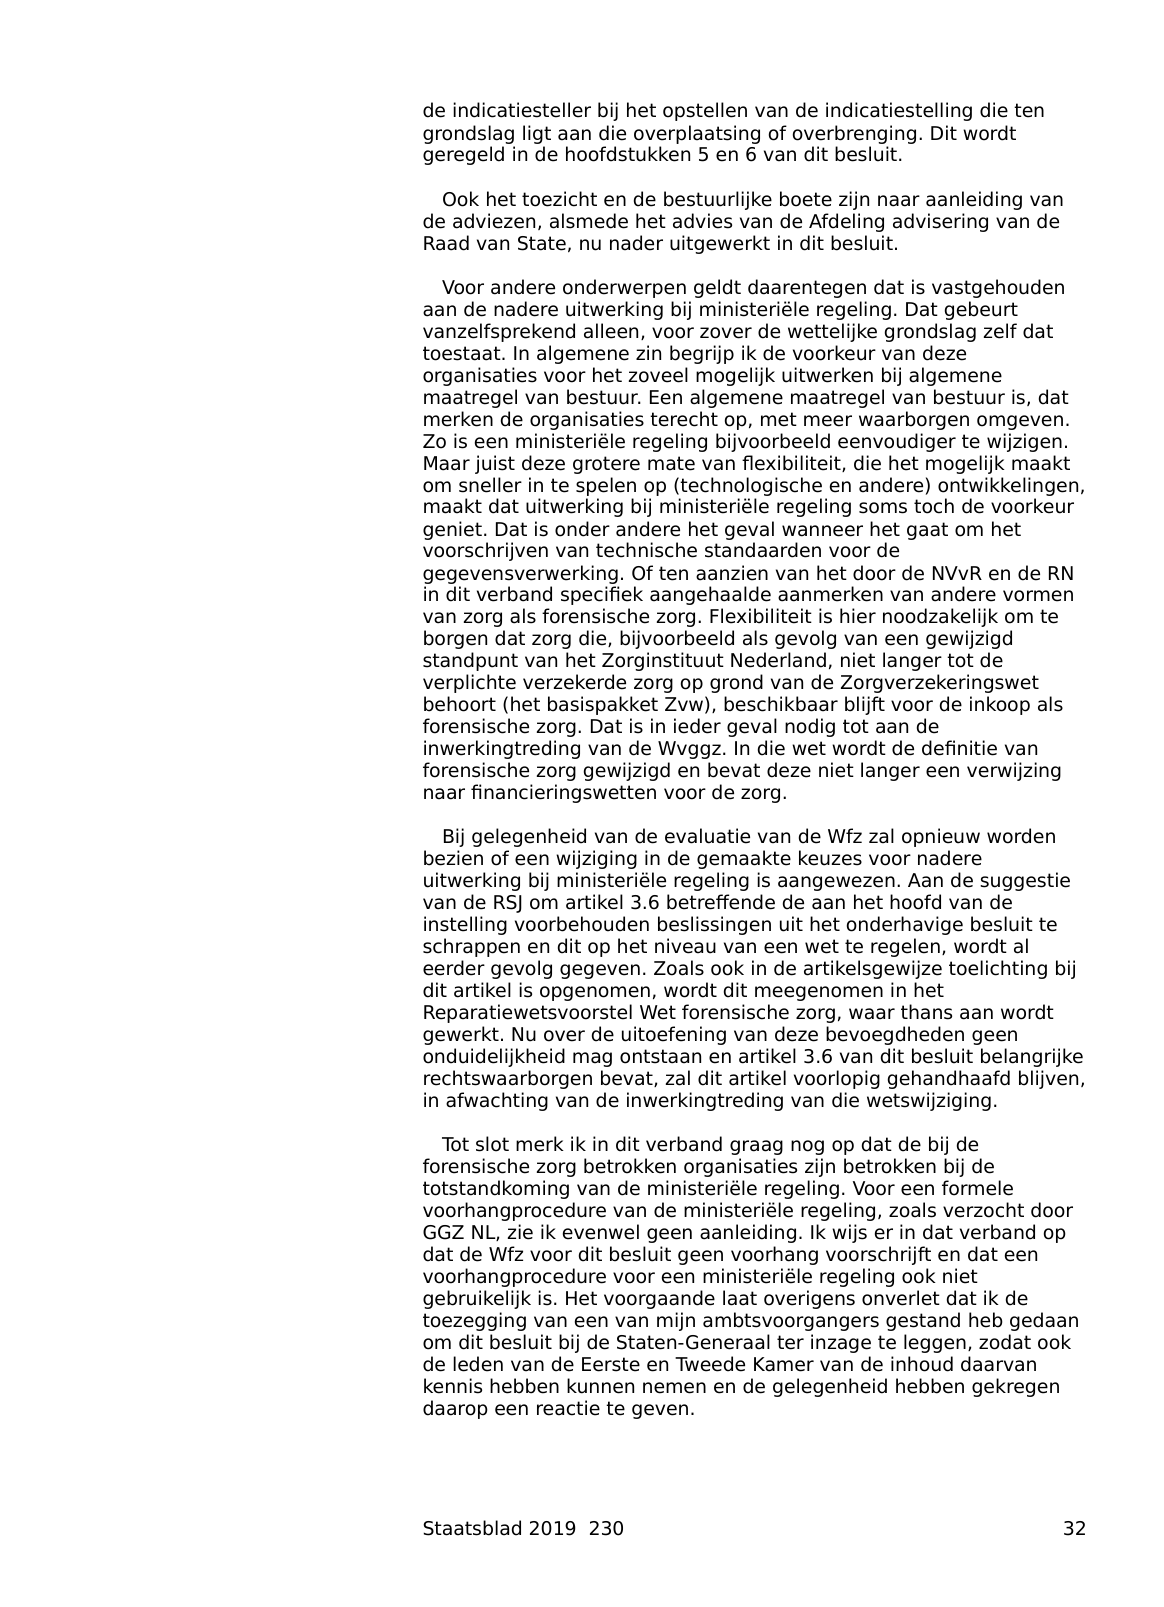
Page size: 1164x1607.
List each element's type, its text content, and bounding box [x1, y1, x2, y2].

text Ook het toezicht en de bestuurlijke boete zijn naar aanleiding van de adviezen, alsmede het advies van de Afdeling advisering van de Raad van State, nu nader uitgewerkt in dit besluit. [422, 188, 1087, 254]
text Voor andere onderwerpen geldt daarentegen dat is vastgehouden aan de nadere uitwerking bij ministeriële regeling. Dat gebeurt vanzelfsprekend alleen, voor zover de wettelijke grondslag zelf dat toestaat. In algemene zin begrijp ik de voorkeur van deze organisaties voor het zoveel mogelijk uitwerken bij algemene maatregel van bestuur. Een algemene maatregel van bestuur is, dat merken de organisaties terecht op, met meer waarborgen omgeven. Zo is een ministeriële regeling bijvoorbeeld eenvoudiger te wijzigen. Maar juist deze grotere mate van flexibiliteit, die het mogelijk maakt om sneller in te spelen op (technologische en andere) ontwikkelingen, maakt dat uitwerking bij ministeriële regeling soms toch de voorkeur geniet. Dat is onder andere het geval wanneer het gaat om het voorschrijven van technische standaarden voor de gegevensverwerking. Of ten aanzien van het door de NVvR en de RN in dit verband specifiek aangehaalde aanmerken van andere vormen van zorg als forensische zorg. Flexibiliteit is hier noodzakelijk om te borgen dat zorg die, bijvoorbeeld als gevolg van een gewijzigd standpunt van het Zorginstituut Nederland, niet langer tot de verplichte verzekerde zorg op grond van de Zorgverzekeringswet behoort (het basispakket Zvw), beschikbaar blijft voor de inkoop als forensische zorg. Dat is in ieder geval nodig tot aan de inwerkingtreding van de Wvggz. In die wet wordt de definitie van forensische zorg gewijzigd en bevat deze niet langer een verwijzing naar financieringswetten voor de zorg. [422, 277, 1087, 804]
text Tot slot merk ik in dit verband graag nog op dat de bij de forensische zorg betrokken organisaties zijn betrokken bij de totstandkoming van de ministeriële regeling. Voor een formele voorhangprocedure van de ministeriële regeling, zoals verzocht door GGZ NL, zie ik evenwel geen aanleiding. Ik wijs er in dat verband op dat de Wfz voor dit besluit geen voorhang voorschrijft en dat een voorhangprocedure voor een ministeriële regeling ook niet gebruikelijk is. Het voorgaande laat overigens onverlet dat ik de toezegging van een van mijn ambtsvoorgangers gestand heb gedaan om dit besluit bij de Staten-Generaal ter inzage te leggen, zodat ook de leden van de Eerste en Tweede Kamer van de inhoud daarvan kennis hebben kunnen nemen en de gelegenheid hebben gekregen daarop een reactie te geven. [422, 1134, 1087, 1420]
text de indicatiesteller bij het opstellen van de indicatiestelling die ten grondslag ligt aan die overplaatsing of overbrenging. Dit wordt geregeld in de hoofdstukken 5 en 6 van dit besluit. [422, 100, 1087, 166]
text Bij gelegenheid van de evaluatie van de Wfz zal opnieuw worden bezien of een wijziging in de gemaakte keuzes voor nadere uitwerking bij ministeriële regeling is aangewezen. Aan de suggestie van de RSJ om artikel 3.6 betreffende de aan het hoofd van de instelling voorbehouden beslissingen uit het onderhavige besluit te schrappen en dit op het niveau van een wet te regelen, wordt al eerder gevolg gegeven. Zoals ook in de artikelsgewijze toelichting bij dit artikel is opgenomen, wordt dit meegenomen in het Reparatiewetsvoorstel Wet forensische zorg, waar thans aan wordt gewerkt. Nu over de uitoefening van deze bevoegdheden geen onduidelijkheid mag ontstaan en artikel 3.6 van dit besluit belangrijke rechtswaarborgen bevat, zal dit artikel voorlopig gehandhaafd blijven, in afwachting van de inwerkingtreding van die wetswijziging. [422, 826, 1087, 1112]
